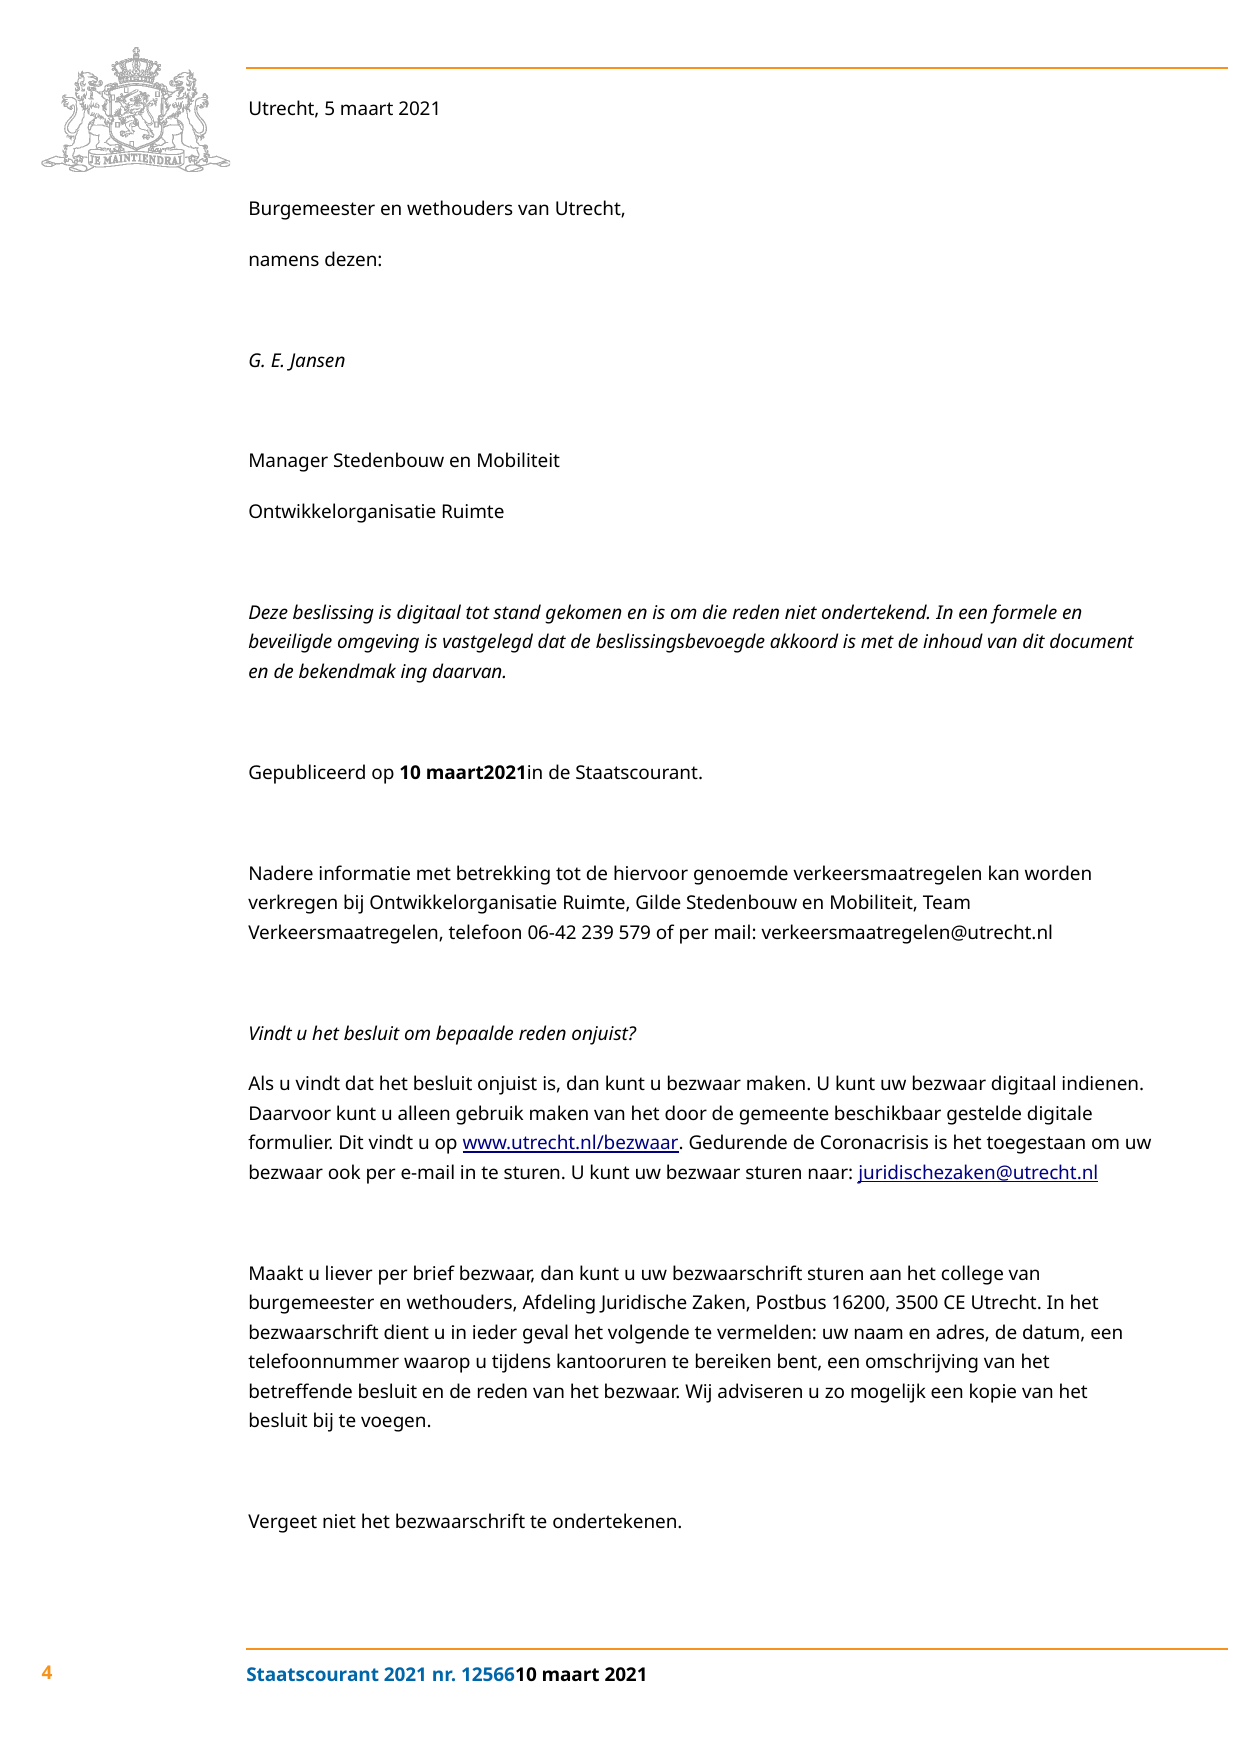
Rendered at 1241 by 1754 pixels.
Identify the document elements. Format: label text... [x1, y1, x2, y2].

text Nadere informatie met betrekking tot de hiervoor genoemde verkeersmaatregelen kan worden verkregen bij Ontwikkelorganisatie Ruimte, Gilde Stedenbouw en Mobiliteit, Team Verkeersmaatregelen, telefoon 06-42 239 579 of per mail: verkeersmaatregelen@utrecht.nl [248, 860, 1152, 945]
text Ontwikkelorganisatie Ruimte [248, 498, 1152, 524]
text Deze beslissing is digitaal tot stand gekomen en is om die reden niet ondertekend. In een formele en beveiligde omgeving is vastgelegd dat de beslissingsbevoegde akkoord is met de inhoud van dit document en de bekendmak ing daarvan. [248, 599, 1152, 684]
text Als u vindt dat het besluit onjuist is, dan kunt u bezwaar maken. U kunt uw bezwaar digitaal indienen. Daarvoor kunt u alleen gebruik maken van het door de gemeente beschikbaar gestelde digitale formulier. Dit vindt u op www.utrecht.nl/bezwaar. Gedurende de Coronacrisis is het toegestaan om uw bezwaar ook per e-mail in te sturen. U kunt uw bezwaar sturen naar: juridischezaken@utrecht.nl [248, 1070, 1152, 1185]
text Vergeet niet het bezwaarschrift te ondertekenen. [248, 1508, 1152, 1534]
text Burgemeester en wethouders van Utrecht, [248, 196, 1152, 221]
text Utrecht, 5 maart 2021 [248, 95, 1152, 121]
text Gepubliceerd op 10 maart2021in de Staatscourant. [248, 759, 1152, 785]
text namens dezen: [248, 246, 1152, 272]
text G. E. Jansen [248, 347, 1152, 373]
picture [41, 47, 231, 172]
text Maakt u liever per brief bezwaar, dan kunt u uw bezwaarschrift sturen aan het college van burgemeester en wethouders, Afdeling Juridische Zaken, Postbus 16200, 3500 CE Utrecht. In het bezwaarschrift dient u in ieder geval het volgende te vermelden: uw naam en adres, de datum, een telefoonnummer waarop u tijdens kantooruren te bereiken bent, een omschrijving van het betreffende besluit en de reden van het bezwaar. Wij adviseren u zo mogelijk een kopie van het besluit bij te voegen. [248, 1260, 1152, 1433]
text Vindt u het besluit om bepaalde reden onjuist? [248, 1020, 1152, 1046]
text Manager Stedenbouw en Mobiliteit [248, 448, 1152, 473]
